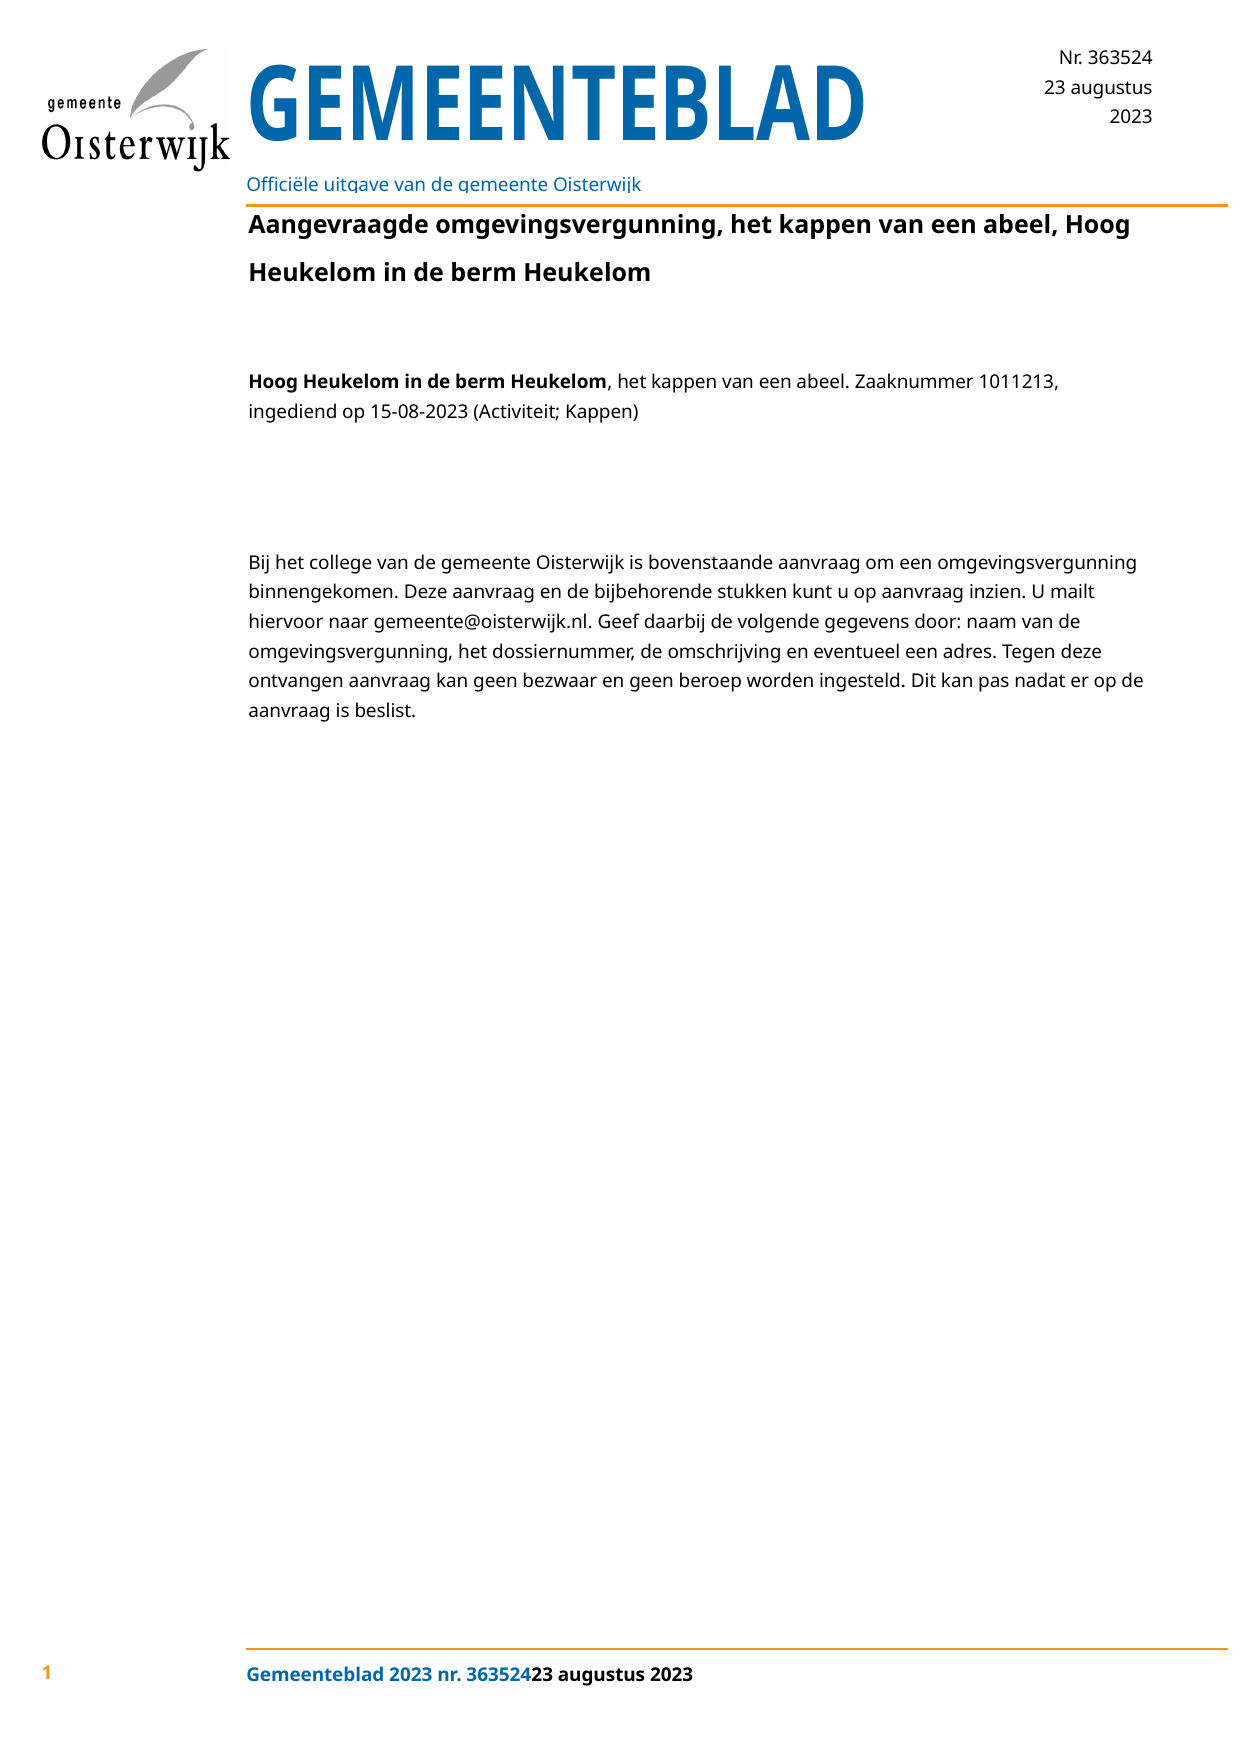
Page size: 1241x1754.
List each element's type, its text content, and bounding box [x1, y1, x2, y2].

picture [41, 47, 231, 172]
text Hoog Heukelom in de berm Heukelom, het kappen van een abeel. Zaaknummer 1011213, ingediend op 15-08-2023 (Activiteit; Kappen) [248, 368, 1152, 424]
text Bij het college van de gemeente Oisterwijk is bovenstaande aanvraag om een omgevingsvergunning binnengekomen. Deze aanvraag en de bijbehorende stukken kunt u op aanvraag inzien. U mailt hiervoor naar gemeente@oisterwijk.nl. Geef daarbij de volgende gegevens door: naam van de omgevingsvergunning, het dossiernummer, de omschrijving en eventueel een adres. Tegen deze ontvangen aanvraag kan geen bezwaar en geen beroep worden ingesteld. Dit kan pas nadat er op de aanvraag is beslist. [248, 549, 1152, 723]
text Aangevraagde omgevingsvergunning, het kappen van een abeel, Hoog Heukelom in de berm Heukelom [248, 207, 1152, 288]
